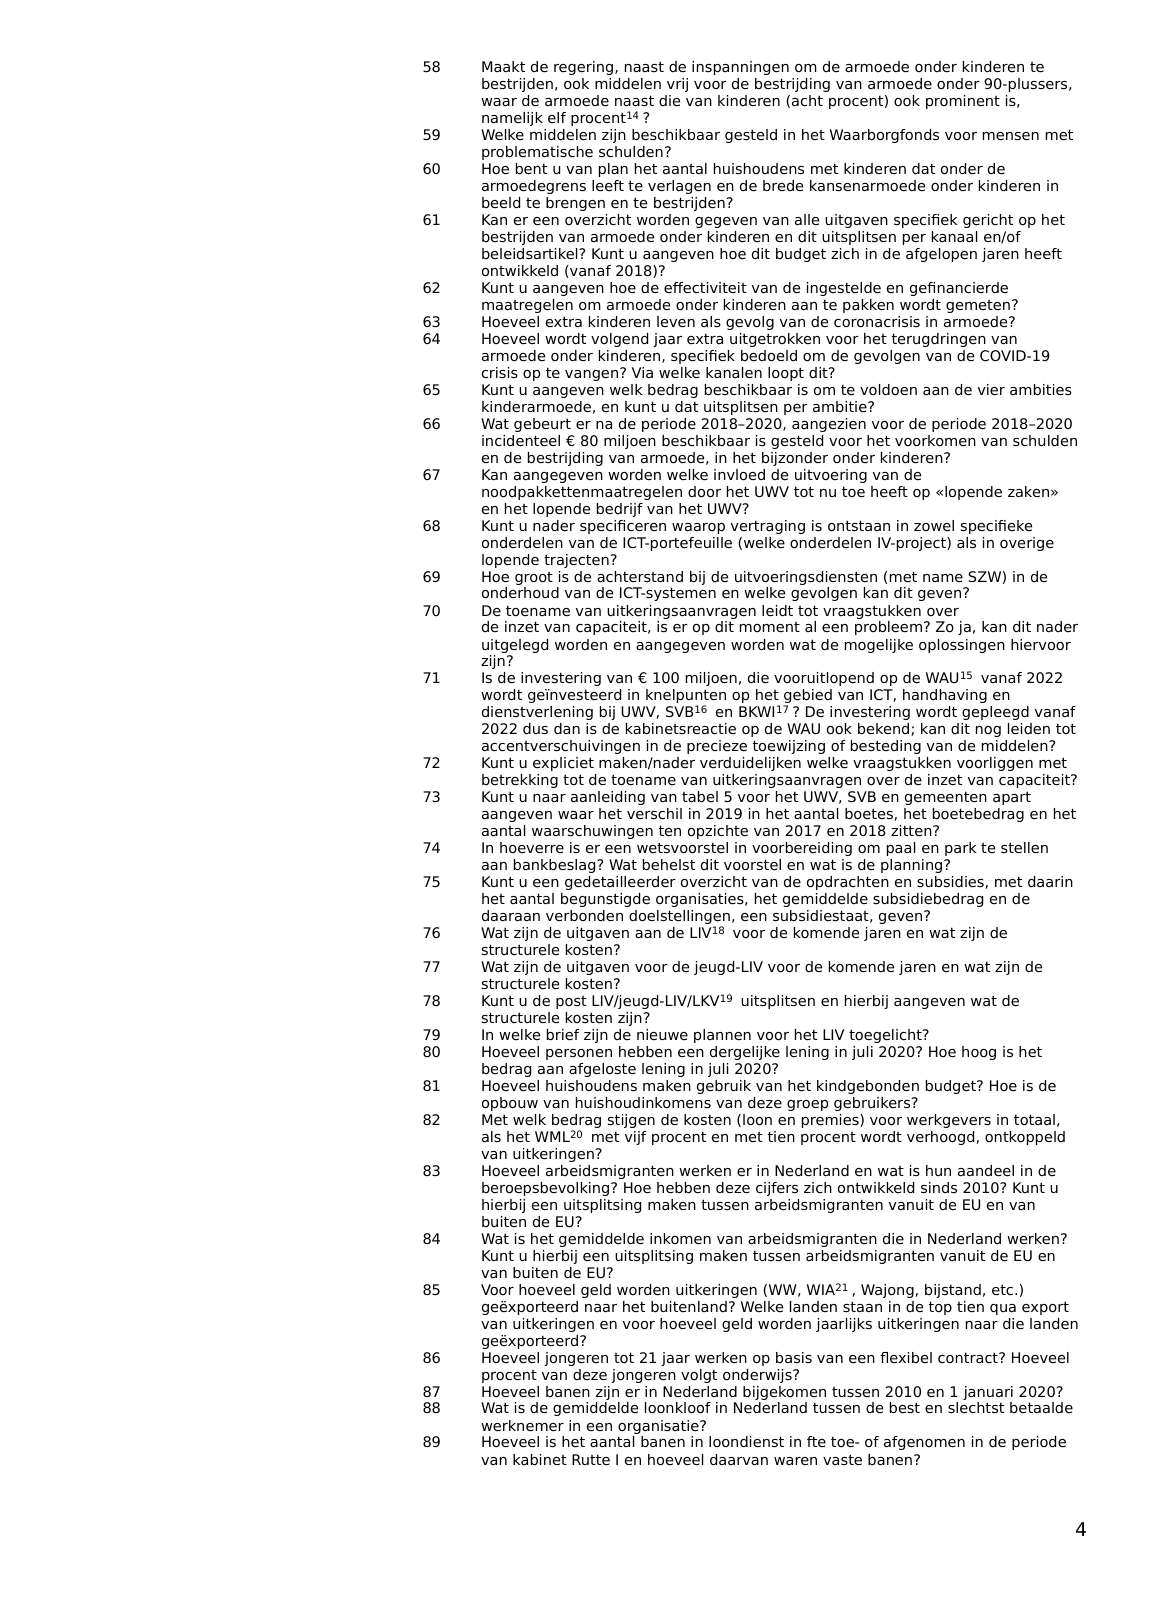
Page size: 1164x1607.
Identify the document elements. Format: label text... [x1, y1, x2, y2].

table_cell 82 [422, 1112, 475, 1163]
table_cell Hoeveel jongeren tot 21 jaar werken op basis van een flexibel contract? Hoeveel procent van deze jongeren volgt onderwijs? [475, 1350, 1087, 1383]
table_cell 71 [422, 670, 475, 755]
table_cell 77 [422, 959, 475, 993]
table_cell 79 [422, 1027, 475, 1044]
table_cell In welke brief zijn de nieuwe plannen voor het LIV toegelicht? [475, 1027, 1087, 1044]
table_cell 65 [422, 382, 475, 416]
table_cell 84 [422, 1231, 475, 1282]
table_cell Hoeveel arbeidsmigranten werken er in Nederland en wat is hun aandeel in de beroepsbevolking? Hoe hebben deze cijfers zich ontwikkeld sinds 2010? Kunt u hierbij een uitsplitsing maken tussen arbeidsmigranten vanuit de EU en van buiten de EU? [475, 1163, 1087, 1231]
table_cell Kunt u de post LIV/jeugd-LIV/LKV19 uitsplitsen en hierbij aangeven wat de structurele kosten zijn? [475, 993, 1087, 1027]
table_cell Wat zijn de uitgaven aan de LIV18 voor de komende jaren en wat zijn de structurele kosten? [475, 925, 1087, 959]
table_cell Hoeveel personen hebben een dergelijke lening in juli 2020? Hoe hoog is het bedrag aan afgeloste lening in juli 2020? [475, 1044, 1087, 1078]
table_cell 63 [422, 314, 475, 331]
table_cell Hoe groot is de achterstand bij de uitvoeringsdiensten (met name SZW) in de onderhoud van de ICT-systemen en welke gevolgen kan dit geven? [475, 569, 1087, 602]
table_cell 75 [422, 874, 475, 925]
table_cell 70 [422, 603, 475, 670]
table_cell Is de investering van € 100 miljoen, die vooruitlopend op de WAU15 vanaf 2022 wordt geïnvesteerd in knelpunten op het gebied van ICT, handhaving en dienstverlening bij UWV, SVB16 en BKWI17? De investering wordt gepleegd vanaf 2022 dus dan is de kabinetsreactie op de WAU ook bekend; kan dit nog leiden tot accentverschuivingen in de precieze toewijzing of besteding van de middelen? [475, 670, 1087, 755]
table_cell 86 [422, 1350, 475, 1383]
table_cell Hoeveel extra kinderen leven als gevolg van de coronacrisis in armoede? [475, 314, 1087, 331]
table_cell 72 [422, 755, 475, 789]
table_cell Voor hoeveel geld worden uitkeringen (WW, WIA21, Wajong, bijstand, etc.) geëxporteerd naar het buitenland? Welke landen staan in de top tien qua export van uitkeringen en voor hoeveel geld worden jaarlijks uitkeringen naar die landen geëxporteerd? [475, 1282, 1087, 1349]
table_cell Hoe bent u van plan het aantal huishoudens met kinderen dat onder de armoedegrens leeft te verlagen en de brede kansenarmoede onder kinderen in beeld te brengen en te bestrijden? [475, 161, 1087, 212]
table_cell Maakt de regering, naast de inspanningen om de armoede onder kinderen te bestrijden, ook middelen vrij voor de bestrijding van armoede onder 90-plussers, waar de armoede naast die van kinderen (acht procent) ook prominent is, namelijk elf procent14? [475, 59, 1087, 127]
table_cell Kunt u een gedetailleerder overzicht van de opdrachten en subsidies, met daarin het aantal begunstigde organisaties, het gemiddelde subsidiebedrag en de daaraan verbonden doelstellingen, een subsidiestaat, geven? [475, 874, 1087, 925]
table_cell 61 [422, 212, 475, 280]
table_cell 76 [422, 925, 475, 959]
table_cell Wat zijn de uitgaven voor de jeugd-LIV voor de komende jaren en wat zijn de structurele kosten? [475, 959, 1087, 993]
table_cell 74 [422, 840, 475, 874]
table_cell Met welk bedrag stijgen de kosten (loon en premies) voor werkgevers in totaal, als het WML20 met vijf procent en met tien procent wordt verhoogd, ontkoppeld van uitkeringen? [475, 1112, 1087, 1163]
table_cell Kunt u aangeven hoe de effectiviteit van de ingestelde en gefinancierde maatregelen om armoede onder kinderen aan te pakken wordt gemeten? [475, 280, 1087, 314]
table_cell Kunt u expliciet maken/nader verduidelijken welke vraagstukken voorliggen met betrekking tot de toename van uitkeringsaanvragen over de inzet van capaciteit? [475, 755, 1087, 789]
table_cell 81 [422, 1078, 475, 1112]
table_cell 89 [422, 1434, 475, 1468]
table_cell Wat is de gemiddelde loonkloof in Nederland tussen de best en slechtst betaalde werknemer in een organisatie? [475, 1400, 1087, 1434]
table_cell Hoeveel banen zijn er in Nederland bijgekomen tussen 2010 en 1 januari 2020? [475, 1384, 1087, 1400]
table_cell Kunt u nader specificeren waarop vertraging is ontstaan in zowel specifieke onderdelen van de ICT-portefeuille (welke onderdelen IV-project) als in overige lopende trajecten? [475, 518, 1087, 568]
table_cell Wat gebeurt er na de periode 2018–2020, aangezien voor de periode 2018–2020 incidenteel € 80 miljoen beschikbaar is gesteld voor het voorkomen van schulden en de bestrijding van armoede, in het bijzonder onder kinderen? [475, 416, 1087, 467]
table_cell Kan er een overzicht worden gegeven van alle uitgaven specifiek gericht op het bestrijden van armoede onder kinderen en dit uitsplitsen per kanaal en/of beleidsartikel? Kunt u aangeven hoe dit budget zich in de afgelopen jaren heeft ontwikkeld (vanaf 2018)? [475, 212, 1087, 280]
table_cell 85 [422, 1282, 475, 1349]
table_cell 73 [422, 789, 475, 840]
table_cell In hoeverre is er een wetsvoorstel in voorbereiding om paal en park te stellen aan bankbeslag? Wat behelst dit voorstel en wat is de planning? [475, 840, 1087, 874]
table_cell 88 [422, 1400, 475, 1434]
table_cell 60 [422, 161, 475, 212]
table_cell 66 [422, 416, 475, 467]
table_cell Hoeveel huishoudens maken gebruik van het kindgebonden budget? Hoe is de opbouw van huishoudinkomens van deze groep gebruikers? [475, 1078, 1087, 1112]
table_cell 68 [422, 518, 475, 568]
table_cell Kunt u naar aanleiding van tabel 5 voor het UWV, SVB en gemeenten apart aangeven waar het verschil in 2019 in het aantal boetes, het boetebedrag en het aantal waarschuwingen ten opzichte van 2017 en 2018 zitten? [475, 789, 1087, 840]
table_cell 67 [422, 467, 475, 517]
table_cell 83 [422, 1163, 475, 1231]
table_cell Hoeveel is het aantal banen in loondienst in fte toe- of afgenomen in de periode van kabinet Rutte I en hoeveel daarvan waren vaste banen? [475, 1434, 1087, 1468]
table_cell 69 [422, 569, 475, 602]
table_cell Hoeveel wordt volgend jaar extra uitgetrokken voor het terugdringen van armoede onder kinderen, specifiek bedoeld om de gevolgen van de COVID-19 crisis op te vangen? Via welke kanalen loopt dit? [475, 331, 1087, 382]
table_cell De toename van uitkeringsaanvragen leidt tot vraagstukken over de inzet van capaciteit, is er op dit moment al een probleem? Zo ja, kan dit nader uitgelegd worden en aangegeven worden wat de mogelijke oplossingen hiervoor zijn? [475, 603, 1087, 670]
table_cell Kunt u aangeven welk bedrag beschikbaar is om te voldoen aan de vier ambities kinderarmoede, en kunt u dat uitsplitsen per ambitie? [475, 382, 1087, 416]
table_cell 87 [422, 1384, 475, 1400]
table_cell 59 [422, 127, 475, 161]
table_cell 62 [422, 280, 475, 314]
table_cell Kan aangegeven worden welke invloed de uitvoering van de noodpakkettenmaatregelen door het UWV tot nu toe heeft op «lopende zaken» en het lopende bedrijf van het UWV? [475, 467, 1087, 517]
table_cell 64 [422, 331, 475, 382]
table_cell 58 [422, 59, 475, 127]
table_cell Wat is het gemiddelde inkomen van arbeidsmigranten die in Nederland werken? Kunt u hierbij een uitsplitsing maken tussen arbeidsmigranten vanuit de EU en van buiten de EU? [475, 1231, 1087, 1282]
table_cell Welke middelen zijn beschikbaar gesteld in het Waarborgfonds voor mensen met problematische schulden? [475, 127, 1087, 161]
table_cell 78 [422, 993, 475, 1027]
table_cell 80 [422, 1044, 475, 1078]
